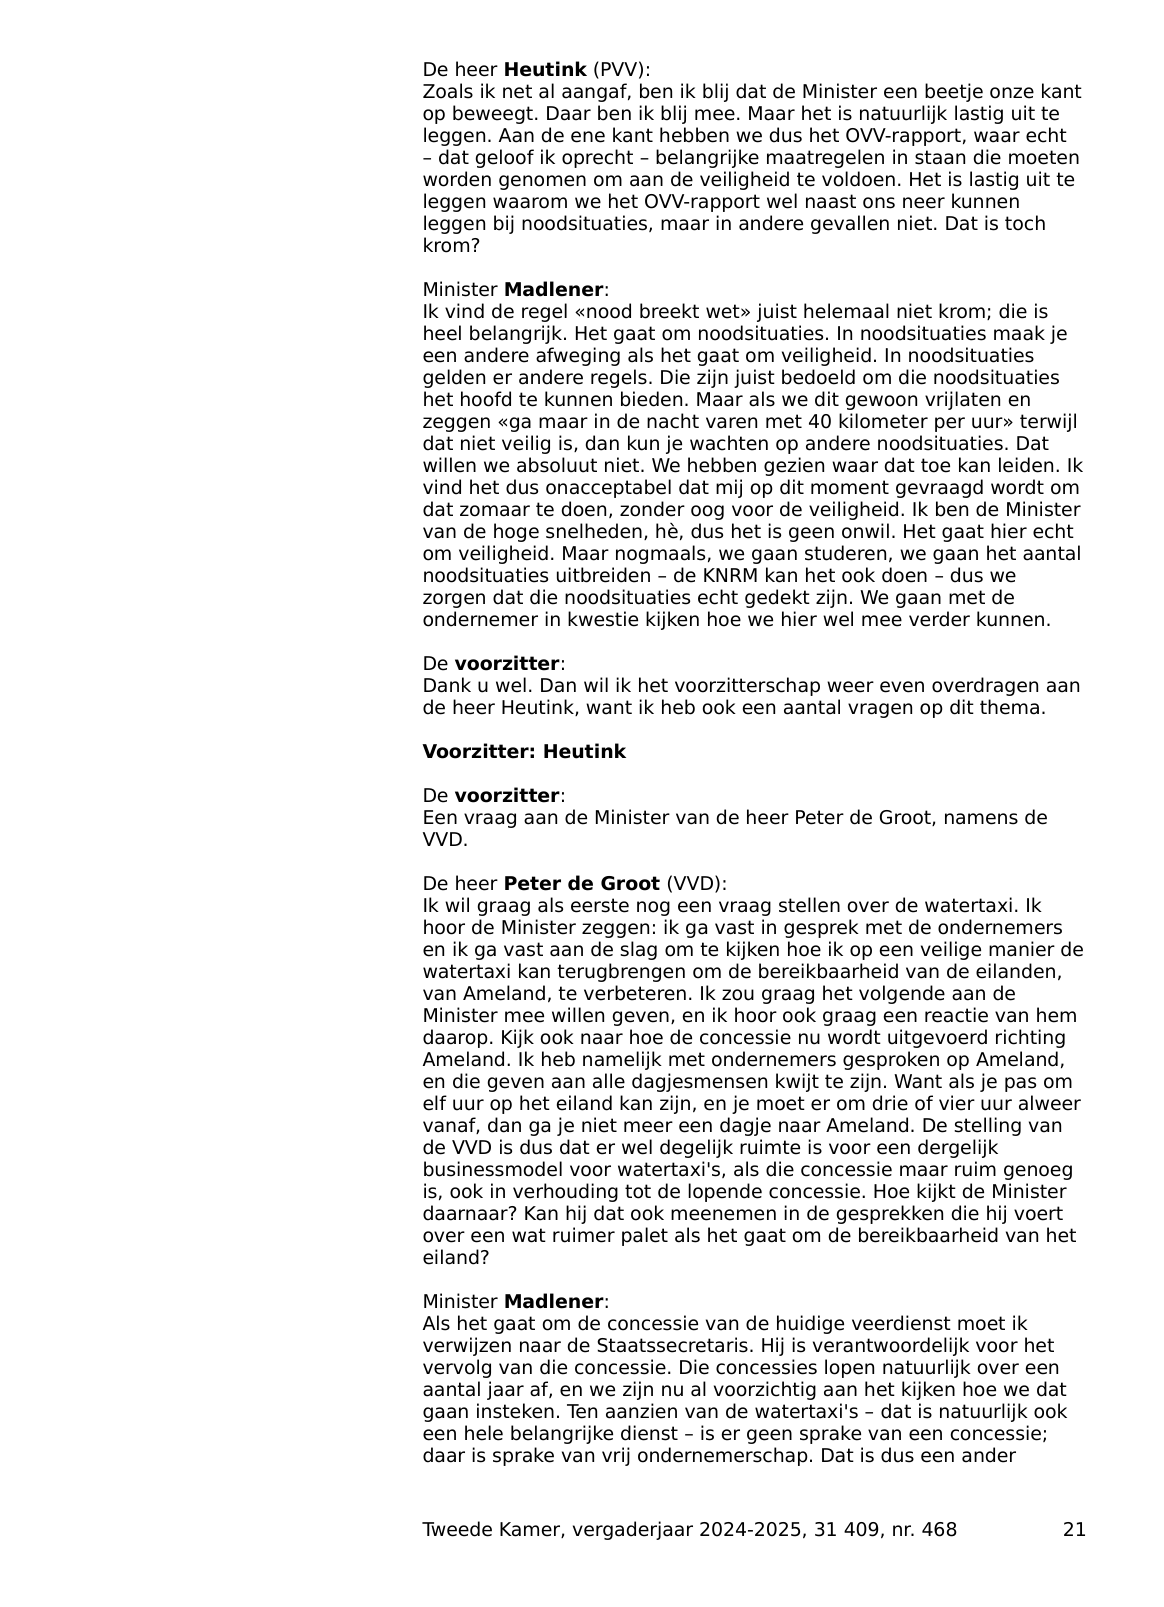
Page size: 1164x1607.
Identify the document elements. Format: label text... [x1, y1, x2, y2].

text Dank u wel. Dan wil ik het voorzitterschap weer even overdragen aan de heer Heutink, want ik heb ook een aantal vragen op dit thema. [422, 675, 1087, 719]
text Als het gaat om de concessie van de huidige veerdienst moet ik verwijzen naar de Staatssecretaris. Hij is verantwoordelijk voor het vervolg van die concessie. Die concessies lopen natuurlijk over een aantal jaar af, en we zijn nu al voorzichtig aan het kijken hoe we dat gaan insteken. Ten aanzien van de watertaxi's – dat is natuurlijk ook een hele belangrijke dienst – is er geen sprake van een concessie; daar is sprake van vrij ondernemerschap. Dat is dus een ander [422, 1313, 1087, 1467]
text Minister Madlener: [422, 1291, 1087, 1313]
text De voorzitter: [422, 785, 1087, 807]
text Een vraag aan de Minister van de heer Peter de Groot, namens de VVD. [422, 807, 1087, 851]
text Ik vind de regel «nood breekt wet» juist helemaal niet krom; die is heel belangrijk. Het gaat om noodsituaties. In noodsituaties maak je een andere afweging als het gaat om veiligheid. In noodsituaties gelden er andere regels. Die zijn juist bedoeld om die noodsituaties het hoofd te kunnen bieden. Maar als we dit gewoon vrijlaten en zeggen «ga maar in de nacht varen met 40 kilometer per uur» terwijl dat niet veilig is, dan kun je wachten op andere noodsituaties. Dat willen we absoluut niet. We hebben gezien waar dat toe kan leiden. Ik vind het dus onacceptabel dat mij op dit moment gevraagd wordt om dat zomaar te doen, zonder oog voor de veiligheid. Ik ben de Minister van de hoge snelheden, hè, dus het is geen onwil. Het gaat hier echt om veiligheid. Maar nogmaals, we gaan studeren, we gaan het aantal noodsituaties uitbreiden – de KNRM kan het ook doen – dus we zorgen dat die noodsituaties echt gedekt zijn. We gaan met de ondernemer in kwestie kijken hoe we hier wel mee verder kunnen. [422, 301, 1087, 631]
text Zoals ik net al aangaf, ben ik blij dat de Minister een beetje onze kant op beweegt. Daar ben ik blij mee. Maar het is natuurlijk lastig uit te leggen. Aan de ene kant hebben we dus het OVV-rapport, waar echt – dat geloof ik oprecht – belangrijke maatregelen in staan die moeten worden genomen om aan de veiligheid te voldoen. Het is lastig uit te leggen waarom we het OVV-rapport wel naast ons neer kunnen leggen bij noodsituaties, maar in andere gevallen niet. Dat is toch krom? [422, 81, 1087, 257]
text Minister Madlener: [422, 279, 1087, 301]
text De voorzitter: [422, 653, 1087, 675]
text De heer Heutink (PVV): [422, 59, 1087, 81]
subtitle Voorzitter: Heutink [422, 741, 1087, 763]
text Ik wil graag als eerste nog een vraag stellen over de watertaxi. Ik hoor de Minister zeggen: ik ga vast in gesprek met de ondernemers en ik ga vast aan de slag om te kijken hoe ik op een veilige manier de watertaxi kan terugbrengen om de bereikbaarheid van de eilanden, van Ameland, te verbeteren. Ik zou graag het volgende aan de Minister mee willen geven, en ik hoor ook graag een reactie van hem daarop. Kijk ook naar hoe de concessie nu wordt uitgevoerd richting Ameland. Ik heb namelijk met ondernemers gesproken op Ameland, en die geven aan alle dagjesmensen kwijt te zijn. Want als je pas om elf uur op het eiland kan zijn, en je moet er om drie of vier uur alweer vanaf, dan ga je niet meer een dagje naar Ameland. De stelling van de VVD is dus dat er wel degelijk ruimte is voor een dergelijk businessmodel voor watertaxi's, als die concessie maar ruim genoeg is, ook in verhouding tot de lopende concessie. Hoe kijkt de Minister daarnaar? Kan hij dat ook meenemen in de gesprekken die hij voert over een wat ruimer palet als het gaat om de bereikbaarheid van het eiland? [422, 895, 1087, 1269]
text De heer Peter de Groot (VVD): [422, 873, 1087, 895]
